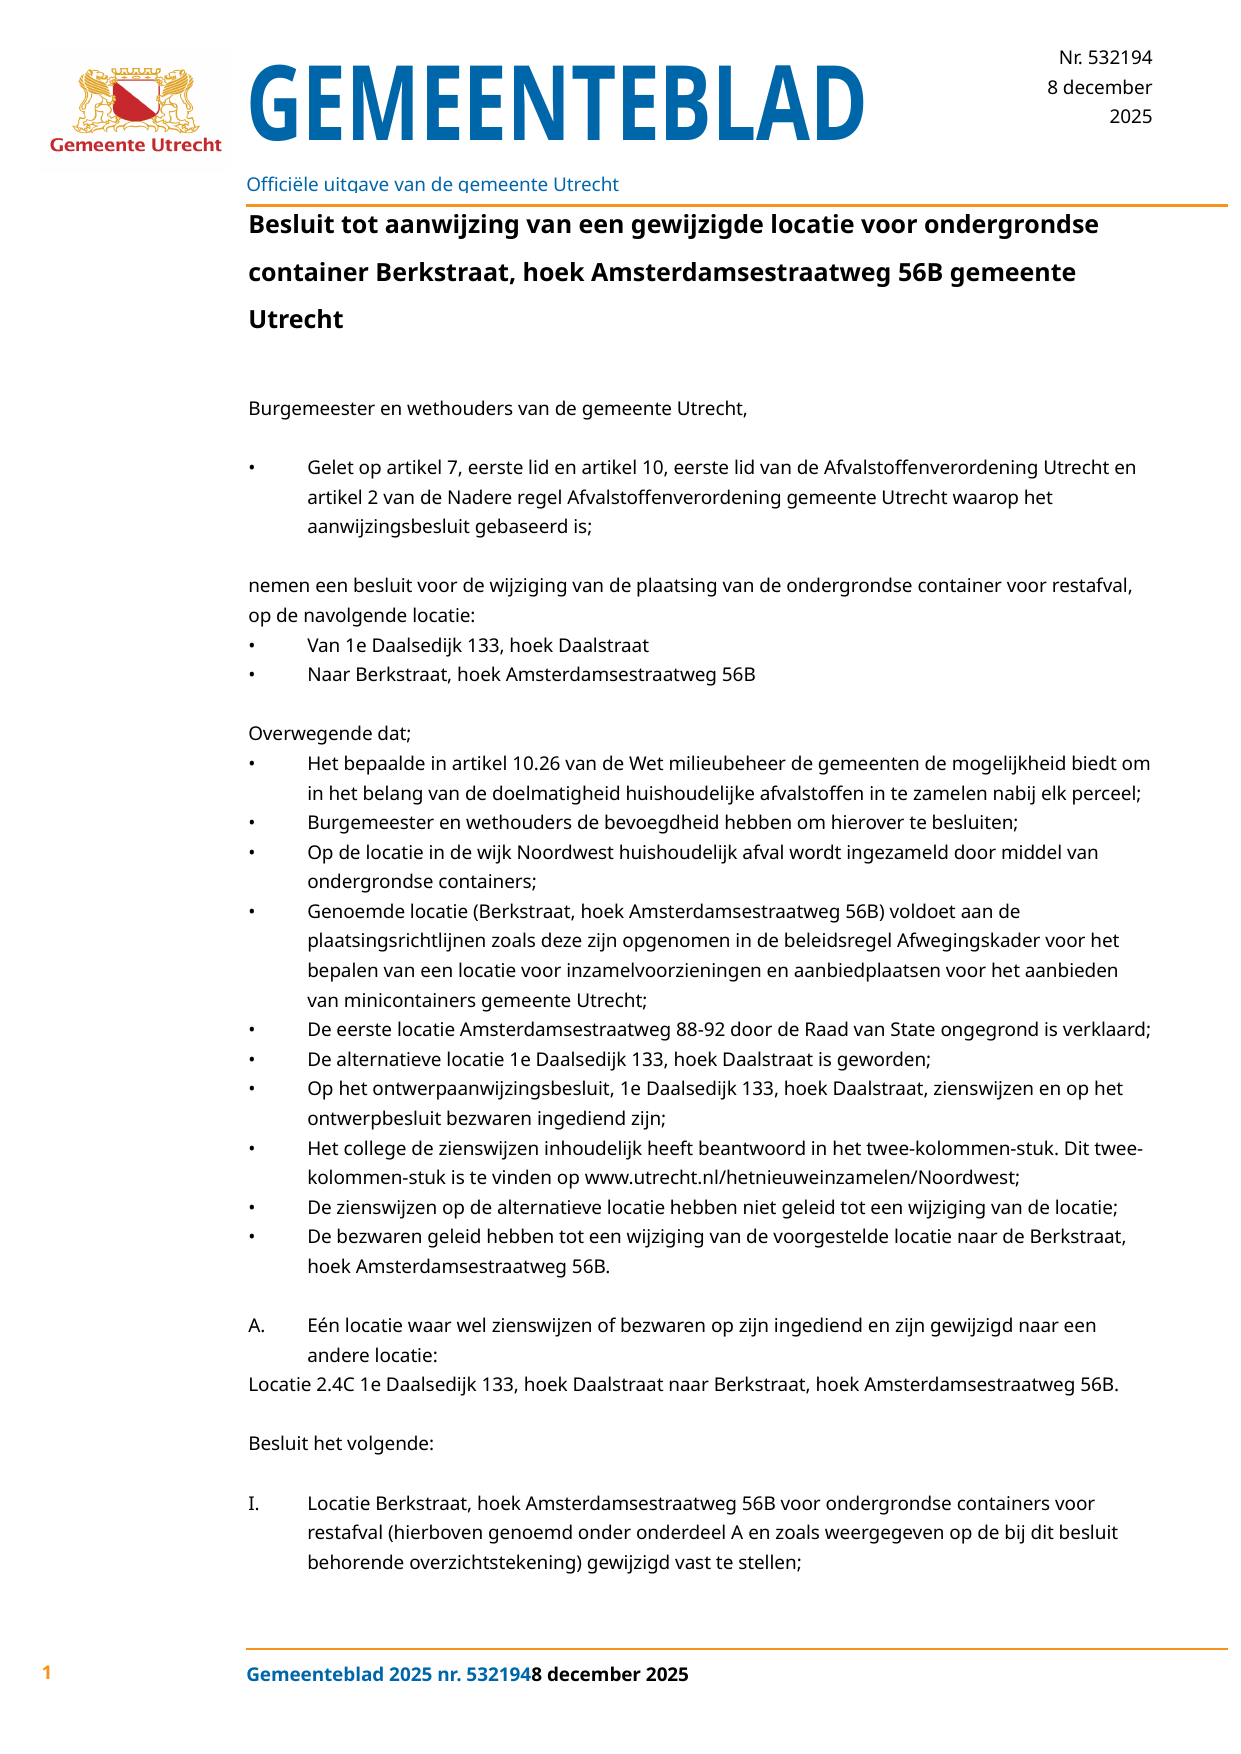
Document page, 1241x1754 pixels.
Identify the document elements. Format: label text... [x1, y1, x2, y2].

picture [41, 47, 231, 172]
list Het college de zienswijzen inhoudelijk heeft beantwoord in het twee-kolommen-stuk. Dit twee-kolommen-stuk is te vinden op www.utrecht.nl/hetnieuweinzamelen/Noordwest; [248, 1135, 1152, 1190]
list Eén locatie waar wel zienswijzen of bezwaren op zijn ingediend en zijn gewijzigd naar een andere locatie: [248, 1312, 1152, 1367]
text Besluit het volgende: [248, 1431, 1152, 1456]
list Burgemeester en wethouders de bevoegdheid hebben om hierover te besluiten; [248, 809, 1152, 835]
list Van 1e Daalsedijk 133, hoek Daalstraat [248, 632, 1152, 657]
list Genoemde locatie (Berkstraat, hoek Amsterdamsestraatweg 56B) voldoet aan de plaatsingsrichtlijnen zoals deze zijn opgenomen in de beleidsregel Afwegingskader voor het bepalen van een locatie voor inzamelvoorzieningen en aanbiedplaatsen voor het aanbieden van minicontainers gemeente Utrecht; [248, 898, 1152, 1012]
list De bezwaren geleid hebben tot een wijziging van de voorgestelde locatie naar de Berkstraat, hoek Amsterdamsestraatweg 56B. [248, 1223, 1152, 1279]
list Naar Berkstraat, hoek Amsterdamsestraatweg 56B [248, 661, 1152, 687]
list Op het ontwerpaanwijzingsbesluit, 1e Daalsedijk 133, hoek Daalstraat, zienswijzen en op het ontwerpbesluit bezwaren ingediend zijn; [248, 1076, 1152, 1131]
text Burgemeester en wethouders van de gemeente Utrecht, [248, 395, 1152, 421]
list De eerste locatie Amsterdamsestraatweg 88-92 door de Raad van State ongegrond is verklaard; [248, 1016, 1152, 1042]
list De zienswijzen op de alternatieve locatie hebben niet geleid tot een wijziging van de locatie; [248, 1194, 1152, 1219]
list Locatie Berkstraat, hoek Amsterdamsestraatweg 56B voor ondergrondse containers voor restafval (hierboven genoemd onder onderdeel A en zoals weergegeven op de bij dit besluit behorende overzichtstekening) gewijzigd vast te stellen; [248, 1490, 1152, 1574]
text Locatie 2.4C 1e Daalsedijk 133, hoek Daalstraat naar Berkstraat, hoek Amsterdamsestraatweg 56B. [248, 1371, 1152, 1397]
list Gelet op artikel 7, eerste lid en artikel 10, eerste lid van de Afvalstoffenverordening Utrecht en artikel 2 van de Nadere regel Afvalstoffenverordening gemeente Utrecht waarop het aanwijzingsbesluit gebaseerd is; [248, 454, 1152, 539]
list Op de locatie in de wijk Noordwest huishoudelijk afval wordt ingezameld door middel van ondergrondse containers; [248, 839, 1152, 894]
text Overwegende dat; [248, 721, 1152, 746]
list Het bepaalde in artikel 10.26 van de Wet milieubeheer de gemeenten de mogelijkheid biedt om in het belang van de doelmatigheid huishoudelijke afvalstoffen in te zamelen nabij elk perceel; [248, 750, 1152, 805]
text nemen een besluit voor de wijziging van de plaatsing van de ondergrondse container voor restafval, op de navolgende locatie: [248, 573, 1152, 628]
text Besluit tot aanwijzing van een gewijzigde locatie voor ondergrondse container Berkstraat, hoek Amsterdamsestraatweg 56B gemeente Utrecht [248, 207, 1152, 336]
list De alternatieve locatie 1e Daalsedijk 133, hoek Daalstraat is geworden; [248, 1046, 1152, 1072]
